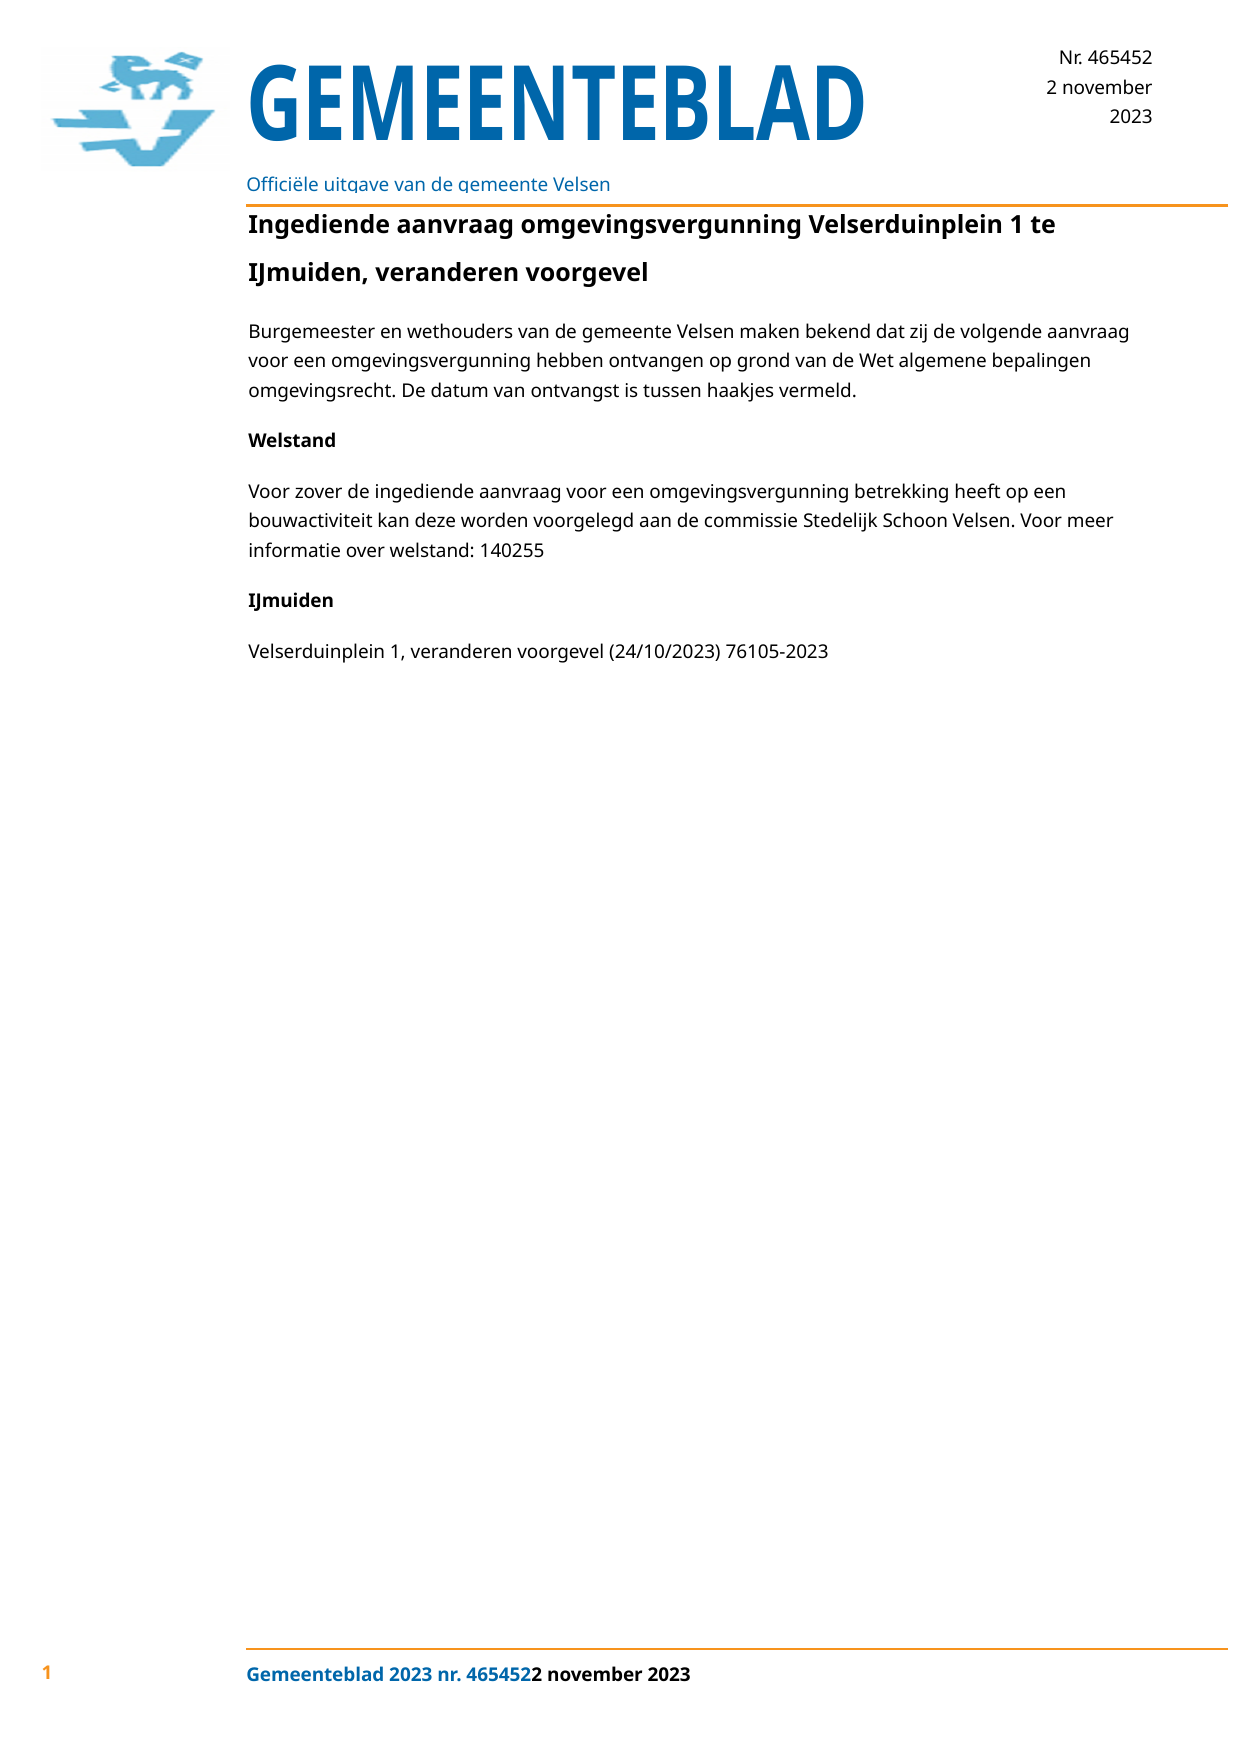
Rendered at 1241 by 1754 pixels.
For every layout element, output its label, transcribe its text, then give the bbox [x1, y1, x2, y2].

text Velserduinplein 1, veranderen voorgevel (24/10/2023) 76105-2023 [248, 638, 1152, 664]
text IJmuiden [248, 587, 1152, 613]
text Voor zover de ingediende aanvraag voor een omgevingsvergunning betrekking heeft op een bouwactiviteit kan deze worden voorgelegd aan de commissie Stedelijk Schoon Velsen. Voor meer informatie over welstand: 140255 [248, 478, 1152, 563]
picture [41, 47, 231, 172]
text Burgemeester en wethouders van de gemeente Velsen maken bekend dat zij de volgende aanvraag voor een omgevingsvergunning hebben ontvangen op grond van de Wet algemene bepalingen omgevingsrecht. De datum van ontvangst is tussen haakjes vermeld. [248, 318, 1152, 403]
text Welstand [248, 427, 1152, 453]
text Ingediende aanvraag omgevingsvergunning Velserduinplein 1 te IJmuiden, veranderen voorgevel [248, 207, 1152, 288]
